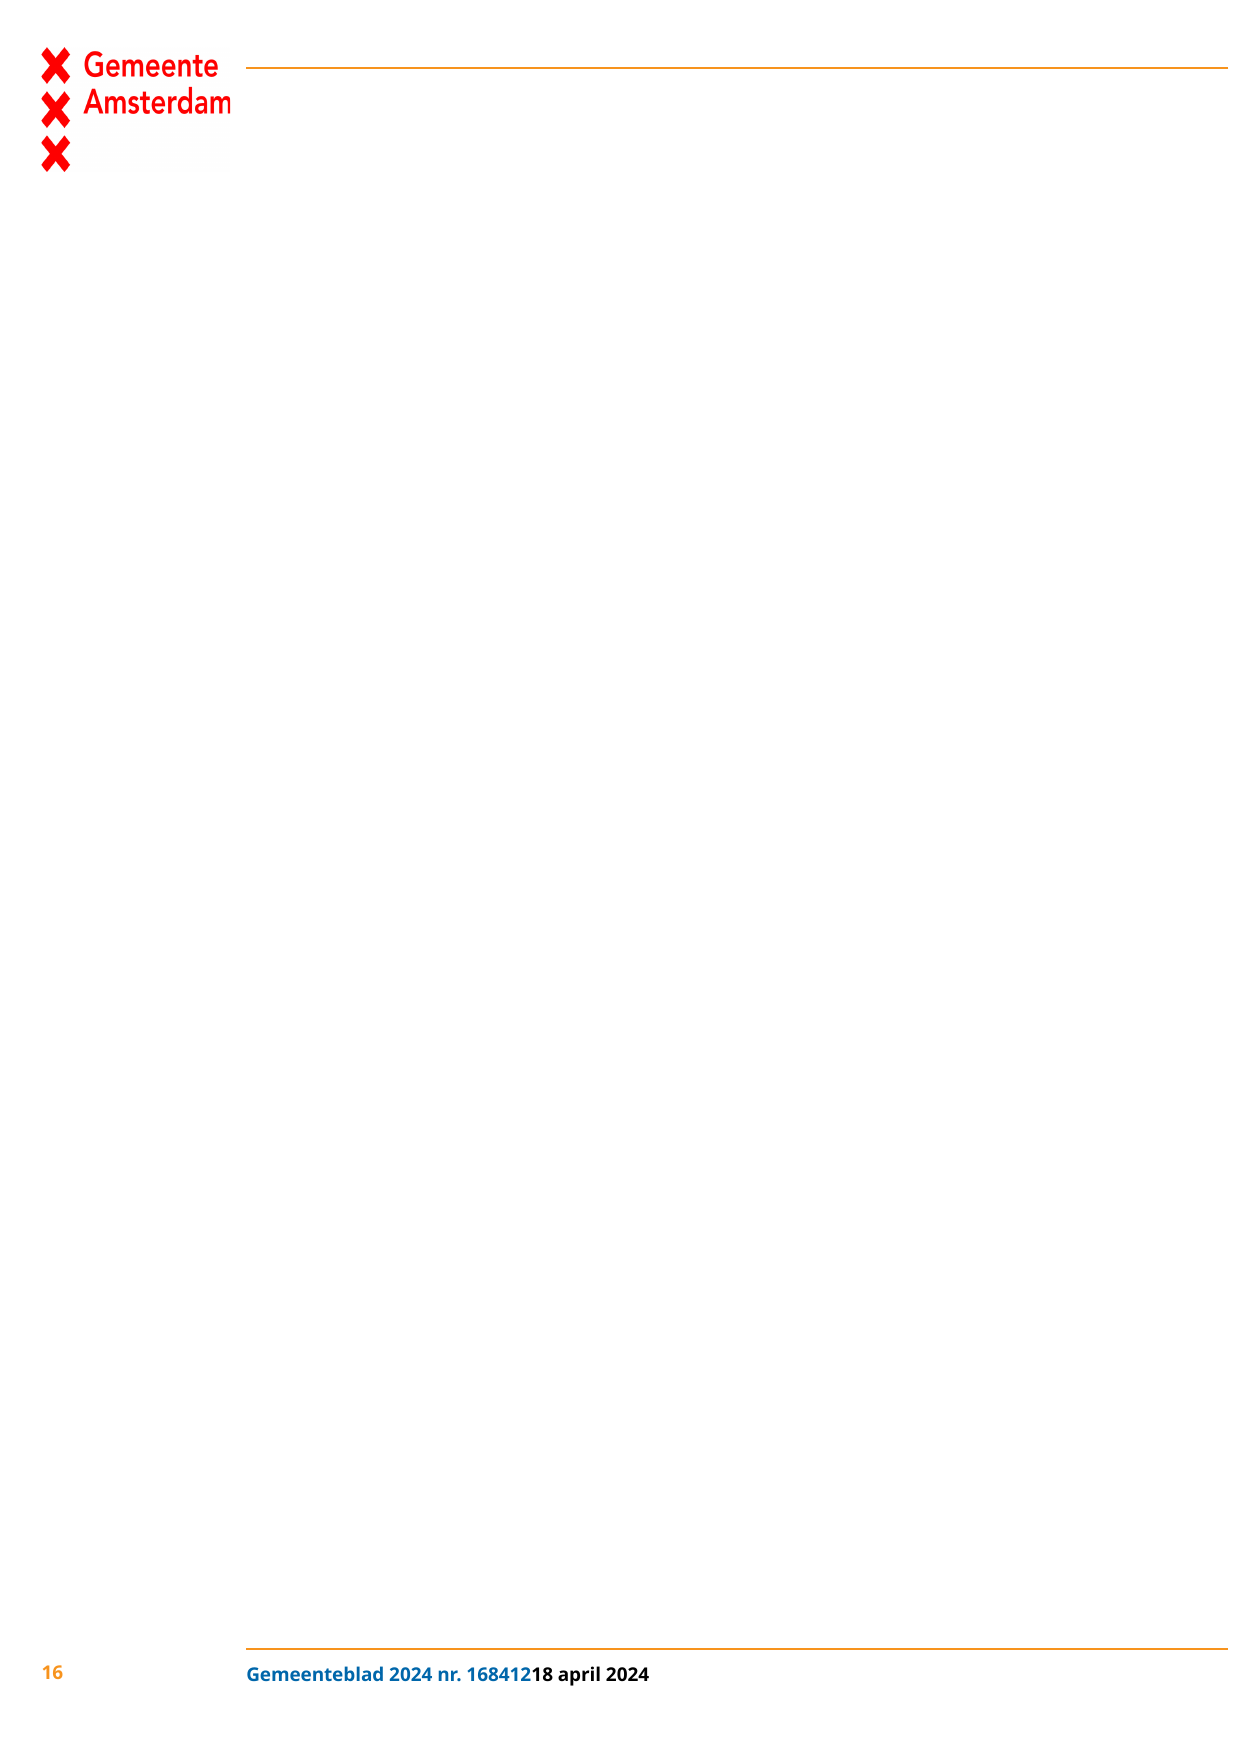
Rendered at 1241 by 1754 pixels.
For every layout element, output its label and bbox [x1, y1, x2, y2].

picture [41, 47, 231, 172]
